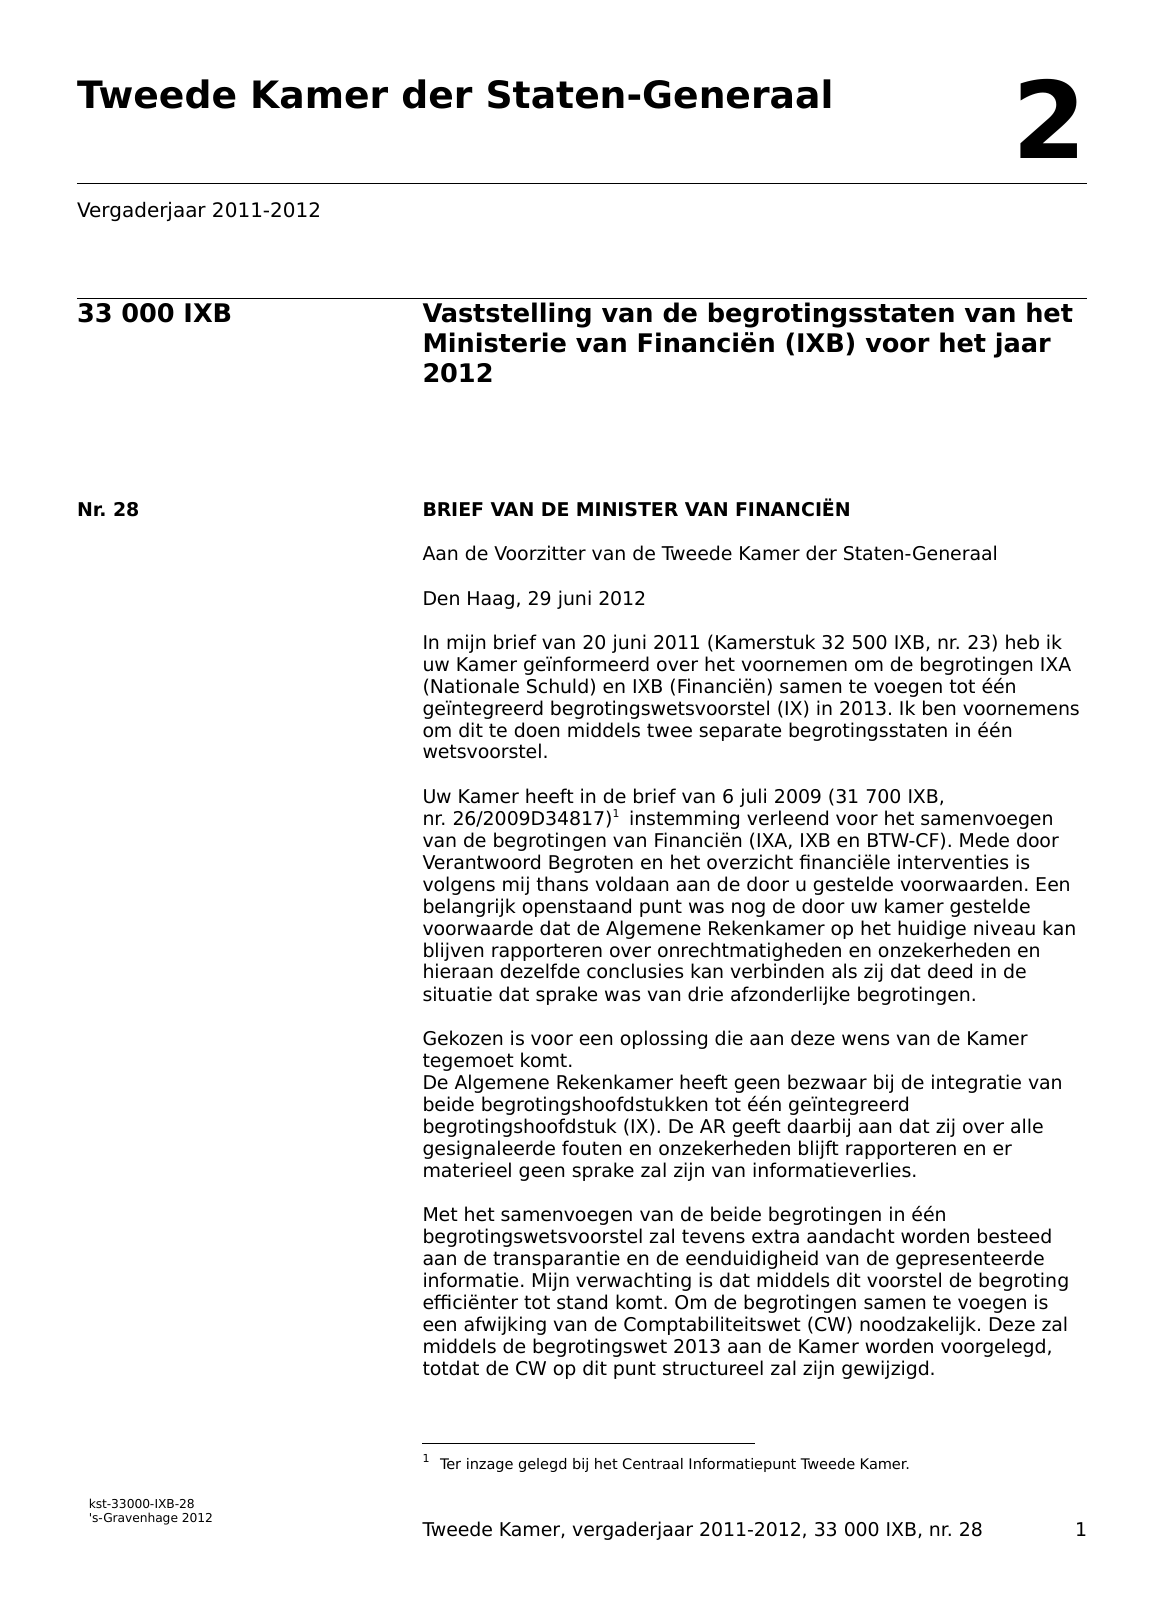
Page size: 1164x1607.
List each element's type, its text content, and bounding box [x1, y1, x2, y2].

text Met het samenvoegen van de beide begrotingen in één begrotingswetsvoorstel zal tevens extra aandacht worden besteed aan de transparantie en de eenduidigheid van de gepresenteerde informatie. Mijn verwachting is dat middels dit voorstel de begroting efficiënter tot stand komt. Om de begrotingen samen te voegen is een afwijking van de Comptabiliteitswet (CW) noodzakelijk. Deze zal middels de begrotingswet 2013 aan de Kamer worden voorgelegd, totdat de CW op dit punt structureel zal zijn gewijzigd. [422, 1204, 1087, 1379]
text 's-Gravenhage 2012 [88, 1511, 323, 1525]
table_header 2 [886, 59, 1087, 183]
table_header Tweede Kamer der Staten-Generaal [77, 59, 886, 183]
text kst-33000-IXB-28 [88, 1497, 323, 1511]
text Aan de Voorzitter van de Tweede Kamer der Staten-Generaal [422, 543, 1087, 565]
text Ter inzage gelegd bij het Centraal Informatiepunt Tweede Kamer. [422, 1452, 1087, 1474]
subtitle Nr. 28 BRIEF VAN DE MINISTER VAN FINANCIËN [77, 499, 1087, 521]
text Uw Kamer heeft in de brief van 6 juli 2009 (31 700 IXB, nr. 26/2009D34817) instemming verleend voor het samenvoegen van de begrotingen van Financiën (IXA, IXB en BTW-CF). Mede door Verantwoord Begroten en het overzicht financiële interventies is volgens mij thans voldaan aan de door u gestelde voorwaarden. Een belangrijk openstaand punt was nog de door uw kamer gestelde voorwaarde dat de Algemene Rekenkamer op het huidige niveau kan blijven rapporteren over onrechtmatigheden en onzekerheden en hieraan dezelfde conclusies kan verbinden als zij dat deed in de situatie dat sprake was van drie afzonderlijke begrotingen. [422, 786, 1087, 1005]
text De Algemene Rekenkamer heeft geen bezwaar bij de integratie van beide begrotingshoofdstukken tot één geïntegreerd begrotingshoofdstuk (IX). De AR geeft daarbij aan dat zij over alle gesignaleerde fouten en onzekerheden blijft rapporteren en er materieel geen sprake zal zijn van informatieverlies. [422, 1072, 1087, 1181]
text Gekozen is voor een oplossing die aan deze wens van de Kamer tegemoet komt. [422, 1028, 1087, 1072]
table_cell Vergaderjaar 2011-2012 [77, 184, 1087, 298]
text In mijn brief van 20 juni 2011 (Kamerstuk 32 500 IXB, nr. 23) heb ik uw Kamer geïnformeerd over het voornemen om de begrotingen IXA (Nationale Schuld) en IXB (Financiën) samen te voegen tot één geïntegreerd begrotingswetsvoorstel (IX) in 2013. Ik ben voornemens om dit te doen middels twee separate begrotingsstaten in één wetsvoorstel. [422, 632, 1087, 763]
text Den Haag, 29 juni 2012 [422, 587, 1087, 609]
subtitle 33 000 IXB Vaststelling van de begrotingsstaten van het Ministerie van Financiën (IXB) voor het jaar 2012 [77, 299, 1087, 388]
